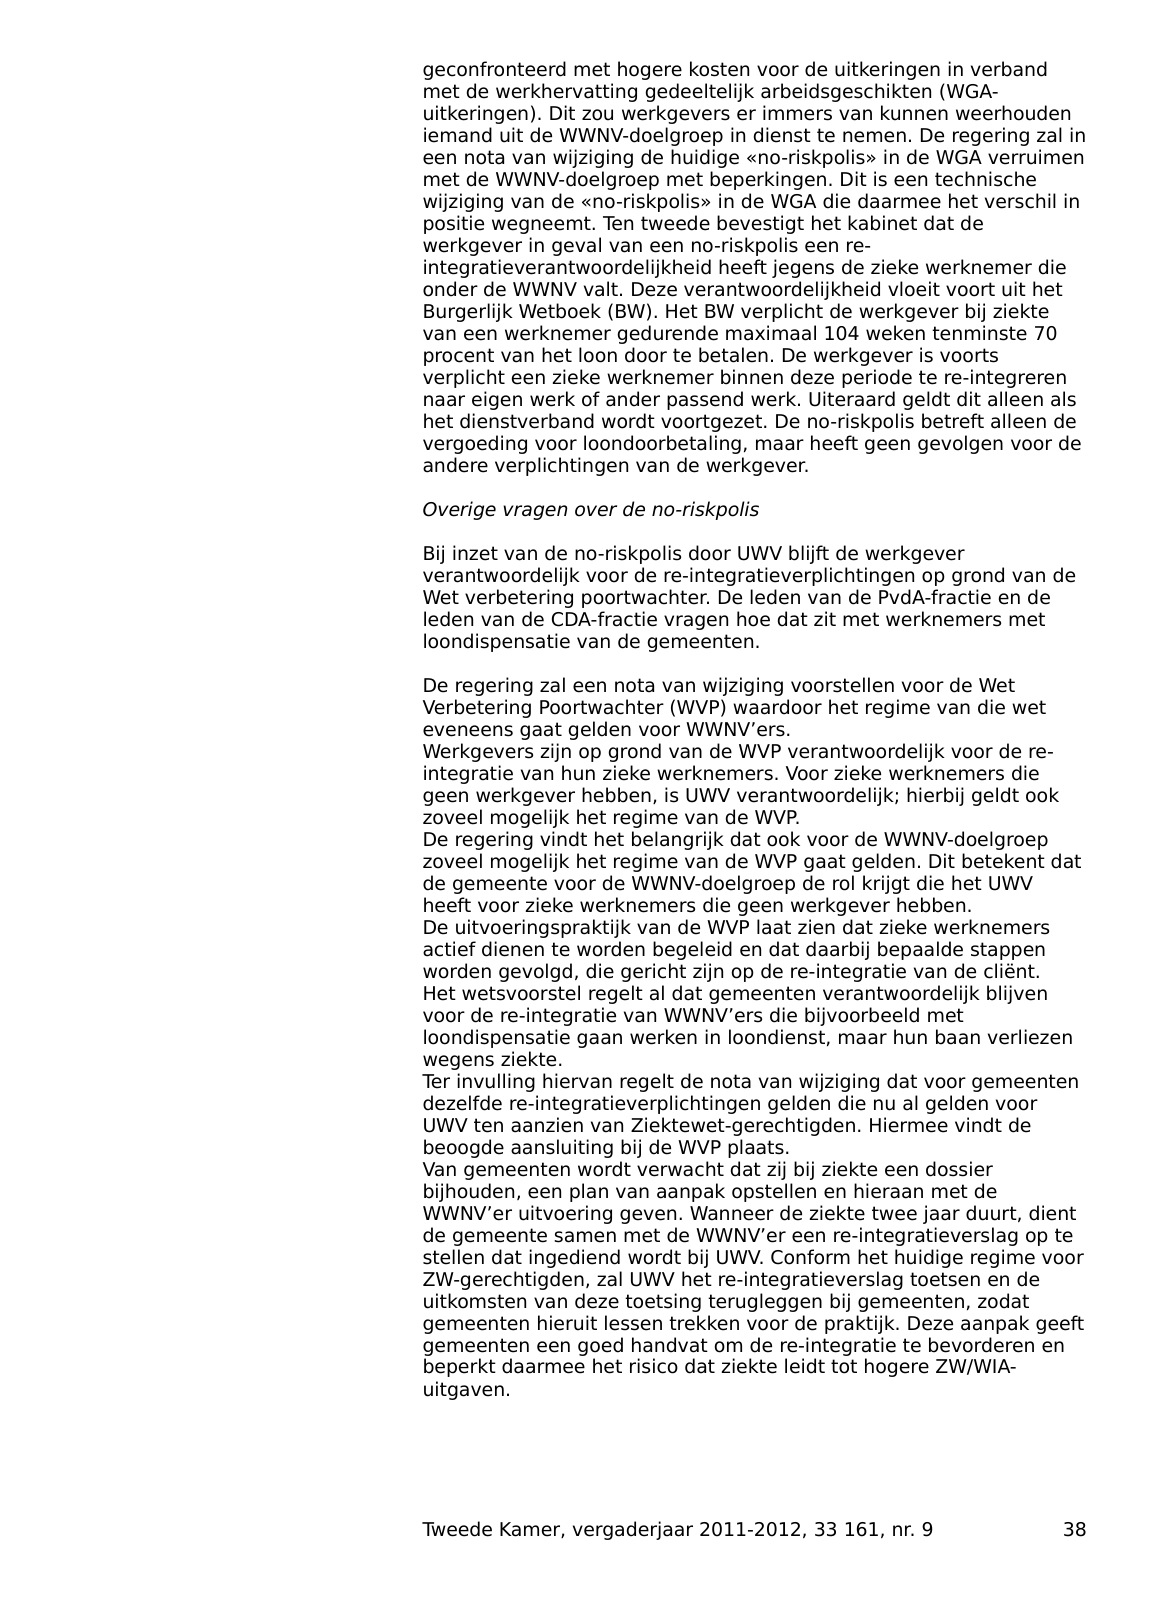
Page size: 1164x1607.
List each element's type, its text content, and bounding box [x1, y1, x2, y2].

text Ter invulling hiervan regelt de nota van wijziging dat voor gemeenten dezelfde re-integratieverplichtingen gelden die nu al gelden voor UWV ten aanzien van Ziektewet-gerechtigden. Hiermee vindt de beoogde aansluiting bij de WVP plaats. [422, 1071, 1087, 1159]
text De uitvoeringspraktijk van de WVP laat zien dat zieke werknemers actief dienen te worden begeleid en dat daarbij bepaalde stappen worden gevolgd, die gericht zijn op de re-integratie van de cliënt. [422, 917, 1087, 983]
text Werkgevers zijn op grond van de WVP verantwoordelijk voor de re-integratie van hun zieke werknemers. Voor zieke werknemers die geen werkgever hebben, is UWV verantwoordelijk; hierbij geldt ook zoveel mogelijk het regime van de WVP. [422, 741, 1087, 829]
text De regering vindt het belangrijk dat ook voor de WWNV-doelgroep zoveel mogelijk het regime van de WVP gaat gelden. Dit betekent dat de gemeente voor de WWNV-doelgroep de rol krijgt die het UWV heeft voor zieke werknemers die geen werkgever hebben. [422, 829, 1087, 917]
text Het wetsvoorstel regelt al dat gemeenten verantwoordelijk blijven voor de re-integratie van WWNV’ers die bijvoorbeeld met loondispensatie gaan werken in loondienst, maar hun baan verliezen wegens ziekte. [422, 983, 1087, 1071]
text geconfronteerd met hogere kosten voor de uitkeringen in verband met de werkhervatting gedeeltelijk arbeidsgeschikten (WGA-uitkeringen). Dit zou werkgevers er immers van kunnen weerhouden iemand uit de WWNV-doelgroep in dienst te nemen. De regering zal in een nota van wijziging de huidige «no-riskpolis» in de WGA verruimen met de WWNV-doelgroep met beperkingen. Dit is een technische wijziging van de «no-riskpolis» in de WGA die daarmee het verschil in positie wegneemt. Ten tweede bevestigt het kabinet dat de werkgever in geval van een no-riskpolis een re-integratieverantwoordelijkheid heeft jegens de zieke werknemer die onder de WWNV valt. Deze verantwoordelijkheid vloeit voort uit het Burgerlijk Wetboek (BW). Het BW verplicht de werkgever bij ziekte van een werknemer gedurende maximaal 104 weken tenminste 70 procent van het loon door te betalen. De werkgever is voorts verplicht een zieke werknemer binnen deze periode te re-integreren naar eigen werk of ander passend werk. Uiteraard geldt dit alleen als het dienstverband wordt voortgezet. De no-riskpolis betreft alleen de vergoeding voor loondoorbetaling, maar heeft geen gevolgen voor de andere verplichtingen van de werkgever. [422, 59, 1087, 477]
text De regering zal een nota van wijziging voorstellen voor de Wet Verbetering Poortwachter (WVP) waardoor het regime van die wet eveneens gaat gelden voor WWNV’ers. [422, 675, 1087, 741]
text Van gemeenten wordt verwacht dat zij bij ziekte een dossier bijhouden, een plan van aanpak opstellen en hieraan met de WWNV’er uitvoering geven. Wanneer de ziekte twee jaar duurt, dient de gemeente samen met de WWNV’er een re-integratieverslag op te stellen dat ingediend wordt bij UWV. Conform het huidige regime voor ZW-gerechtigden, zal UWV het re-integratieverslag toetsen en de uitkomsten van deze toetsing terugleggen bij gemeenten, zodat gemeenten hieruit lessen trekken voor de praktijk. Deze aanpak geeft gemeenten een goed handvat om de re-integratie te bevorderen en beperkt daarmee het risico dat ziekte leidt tot hogere ZW/WIA-uitgaven. [422, 1159, 1087, 1400]
subtitle Overige vragen over de no-riskpolis [422, 499, 1087, 521]
text Bij inzet van de no-riskpolis door UWV blijft de werkgever verantwoordelijk voor de re-integratieverplichtingen op grond van de Wet verbetering poortwachter. De leden van de PvdA-fractie en de leden van de CDA-fractie vragen hoe dat zit met werknemers met loondispensatie van de gemeenten. [422, 543, 1087, 653]
